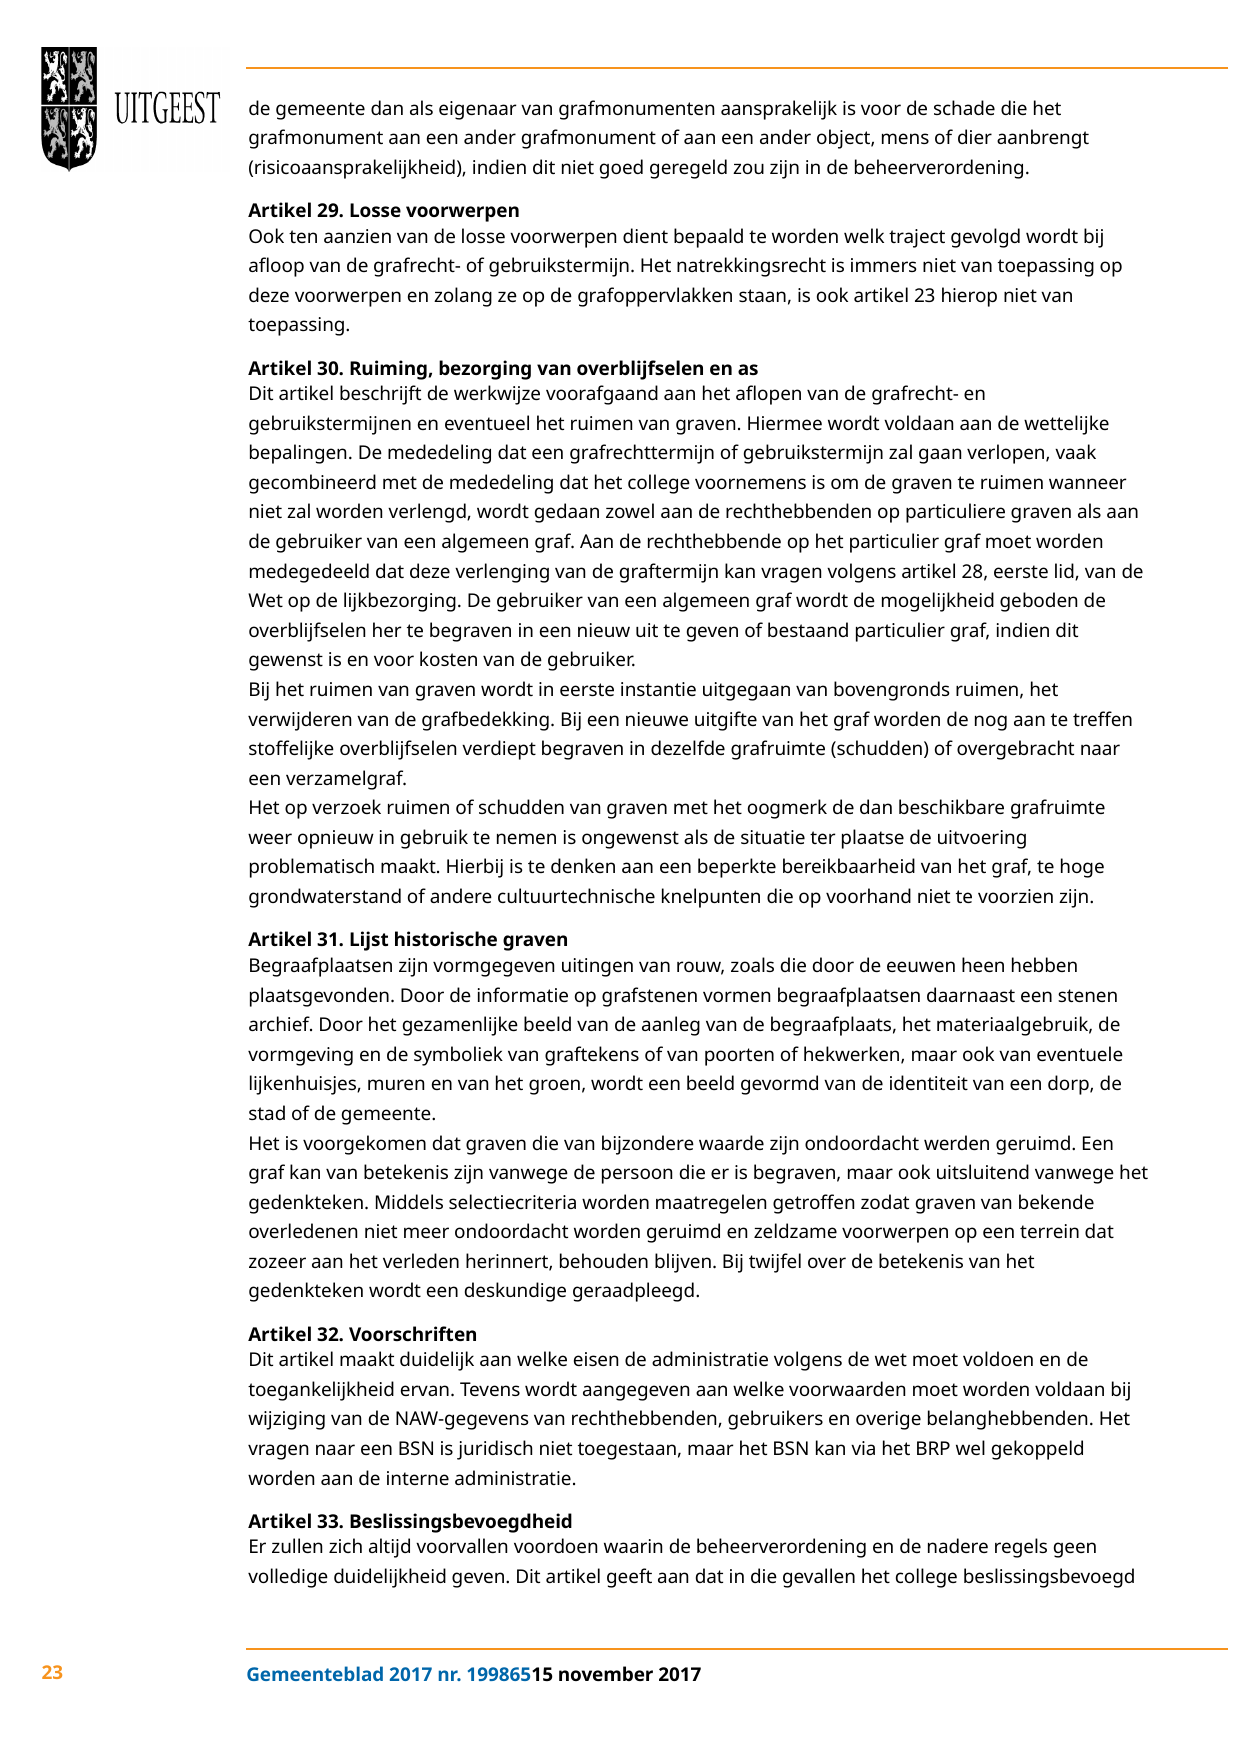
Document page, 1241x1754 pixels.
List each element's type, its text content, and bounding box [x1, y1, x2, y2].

text Dit artikel beschrijft de werkwijze voorafgaand aan het aflopen van de grafrecht- en gebruikstermijnen en eventueel het ruimen van graven. Hiermee wordt voldaan aan de wettelijke bepalingen. De mededeling dat een grafrechttermijn of gebruikstermijn zal gaan verlopen, vaak gecombineerd met de mededeling dat het college voornemens is om de graven te ruimen wanneer niet zal worden verlengd, wordt gedaan zowel aan de rechthebbenden op particuliere graven als aan de gebruiker van een algemeen graf. Aan de rechthebbende op het particulier graf moet worden medegedeeld dat deze verlenging van de graftermijn kan vragen volgens artikel 28, eerste lid, van de Wet op de lijkbezorging. De gebruiker van een algemeen graf wordt de mogelijkheid geboden de overblijfselen her te begraven in een nieuw uit te geven of bestaand particulier graf, indien dit gewenst is en voor kosten van de gebruiker. [248, 380, 1152, 672]
text Artikel 31. Lijst historische graven [248, 926, 1152, 952]
text Artikel 33. Beslissingsbevoegdheid [248, 1508, 1152, 1534]
text Begraafplaatsen zijn vormgegeven uitingen van rouw, zoals die door de eeuwen heen hebben plaatsgevonden. Door de informatie op grafstenen vormen begraafplaatsen daarnaast een stenen archief. Door het gezamenlijke beeld van de aanleg van de begraafplaats, het materiaalgebruik, de vormgeving en de symboliek van graftekens of van poorten of hekwerken, maar ook van eventuele lijkenhuisjes, muren en van het groen, wordt een beeld gevormd van de identiteit van een dorp, de stad of de gemeente. [248, 952, 1152, 1126]
text de gemeente dan als eigenaar van grafmonumenten aansprakelijk is voor de schade die het grafmonument aan een ander grafmonument of aan een ander object, mens of dier aanbrengt (risicoaansprakelijkheid), indien dit niet goed geregeld zou zijn in de beheerverordening. [248, 95, 1152, 180]
text Artikel 29. Losse voorwerpen [248, 197, 1152, 223]
text Dit artikel maakt duidelijk aan welke eisen de administratie volgens de wet moet voldoen en de toegankelijkheid ervan. Tevens wordt aangegeven aan welke voorwaarden moet worden voldaan bij wijziging van de NAW-gegevens van rechthebbenden, gebruikers en overige belanghebbenden. Het vragen naar een BSN is juridisch niet toegestaan, maar het BSN kan via het BRP wel gekoppeld worden aan de interne administratie. [248, 1346, 1152, 1491]
text Bij het ruimen van graven wordt in eerste instantie uitgegaan van bovengronds ruimen, het verwijderen van de grafbedekking. Bij een nieuwe uitgifte van het graf worden de nog aan te treffen stoffelijke overblijfselen verdiept begraven in dezelfde grafruimte (schudden) of overgebracht naar een verzamelgraf. [248, 676, 1152, 791]
picture [41, 47, 231, 172]
text Het op verzoek ruimen of schudden van graven met het oogmerk de dan beschikbare grafruimte weer opnieuw in gebruik te nemen is ongewenst als de situatie ter plaatse de uitvoering problematisch maakt. Hierbij is te denken aan een beperkte bereikbaarheid van het graf, te hoge grondwaterstand of andere cultuurtechnische knelpunten die op voorhand niet te voorzien zijn. [248, 794, 1152, 909]
text Er zullen zich altijd voorvallen voordoen waarin de beheerverordening en de nadere regels geen volledige duidelijkheid geven. Dit artikel geeft aan dat in die gevallen het college beslissingsbevoegd [248, 1534, 1152, 1589]
text Artikel 32. Voorschriften [248, 1321, 1152, 1346]
text Artikel 30. Ruiming, bezorging van overblijfselen en as [248, 355, 1152, 380]
text Het is voorgekomen dat graven die van bijzondere waarde zijn ondoordacht werden geruimd. Een graf kan van betekenis zijn vanwege de persoon die er is begraven, maar ook uitsluitend vanwege het gedenkteken. Middels selectiecriteria worden maatregelen getroffen zodat graven van bekende overledenen niet meer ondoordacht worden geruimd en zeldzame voorwerpen op een terrein dat zozeer aan het verleden herinnert, behouden blijven. Bij twijfel over de betekenis van het gedenkteken wordt een deskundige geraadpleegd. [248, 1130, 1152, 1303]
text Ook ten aanzien van de losse voorwerpen dient bepaald te worden welk traject gevolgd wordt bij afloop van de grafrecht- of gebruikstermijn. Het natrekkingsrecht is immers niet van toepassing op deze voorwerpen en zolang ze op de grafoppervlakken staan, is ook artikel 23 hierop niet van toepassing. [248, 223, 1152, 337]
